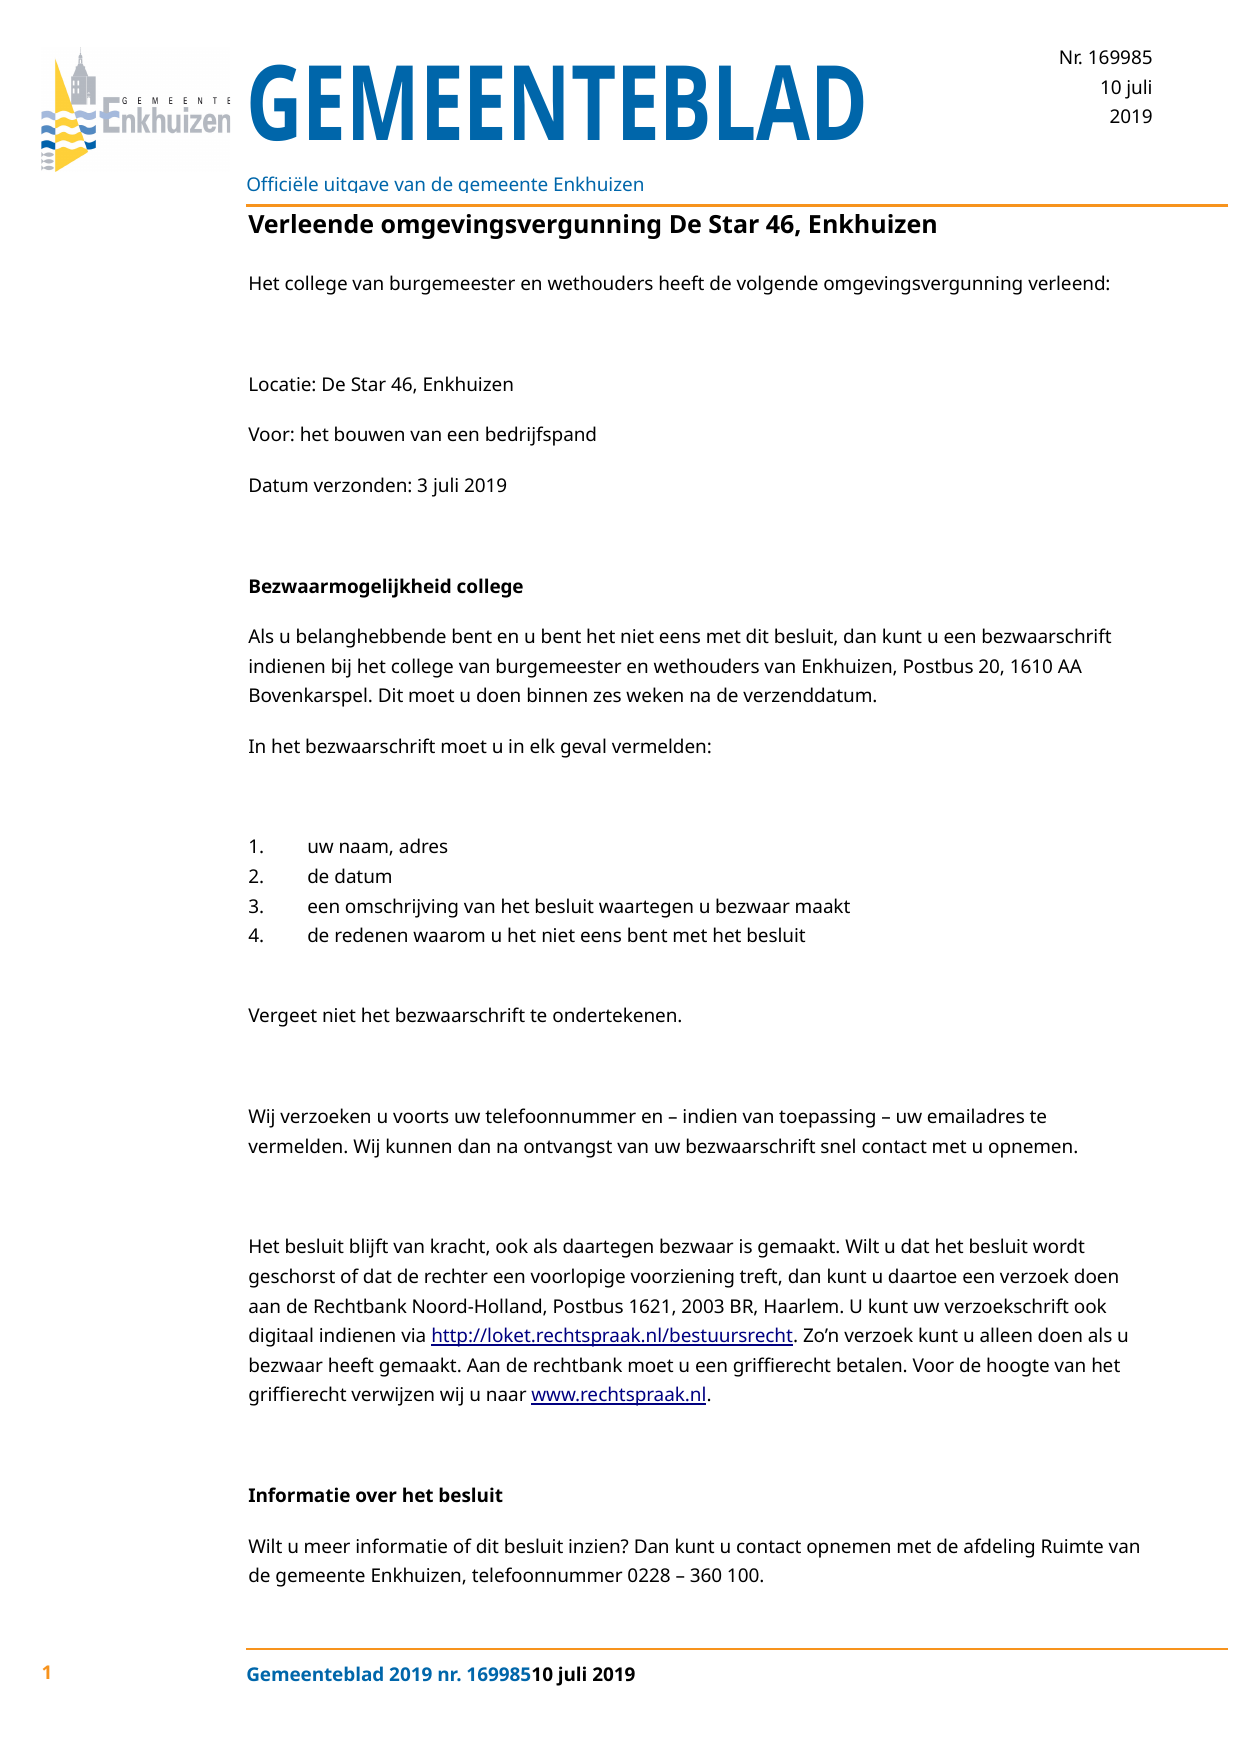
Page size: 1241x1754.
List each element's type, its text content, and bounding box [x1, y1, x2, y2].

text Als u belanghebbende bent en u bent het niet eens met dit besluit, dan kunt u een bezwaarschrift indienen bij het college van burgemeester en wethouders van Enkhuizen, Postbus 20, 1610 AA Bovenkarspel. Dit moet u doen binnen zes weken na de verzenddatum. [248, 623, 1152, 708]
list een omschrijving van het besluit waartegen u bezwaar maakt [248, 893, 1152, 918]
text Bezwaarmogelijkheid college [248, 573, 1152, 598]
list de datum [248, 863, 1152, 889]
text Verleende omgevingsvergunning De Star 46, Enkhuizen [248, 207, 1152, 241]
text Het besluit blijft van kracht, ook als daartegen bezwaar is gemaakt. Wilt u dat het besluit wordt geschorst of dat de rechter een voorlopige voorziening treft, dan kunt u daartoe een verzoek doen aan de Rechtbank Noord-Holland, Postbus 1621, 2003 BR, Haarlem. U kunt uw verzoekschrift ook digitaal indienen via http://loket.rechtspraak.nl/bestuursrecht. Zo’n verzoek kunt u alleen doen als u bezwaar heeft gemaakt. Aan de rechtbank moet u een griffierecht betalen. Voor de hoogte van het griffierecht verwijzen wij u naar www.rechtspraak.nl. [248, 1234, 1152, 1407]
text Wilt u meer informatie of dit besluit inzien? Dan kunt u contact opnemen met de afdeling Ruimte van de gemeente Enkhuizen, telefoonnummer 0228 – 360 100. [248, 1533, 1152, 1588]
text Vergeet niet het bezwaarschrift te ondertekenen. [248, 1002, 1152, 1028]
list uw naam, adres [248, 834, 1152, 859]
text In het bezwaarschrift moet u in elk geval vermelden: [248, 733, 1152, 758]
picture [41, 47, 231, 172]
text Datum verzonden: 3 juli 2019 [248, 472, 1152, 498]
text Het college van burgemeester en wethouders heeft de volgende omgevingsvergunning verleend: [248, 270, 1152, 296]
text Locatie: De Star 46, Enkhuizen [248, 371, 1152, 397]
text Voor: het bouwen van een bedrijfspand [248, 422, 1152, 447]
text Informatie over het besluit [248, 1482, 1152, 1508]
list de redenen waarom u het niet eens bent met het besluit [248, 922, 1152, 948]
text Wij verzoeken u voorts uw telefoonnummer en – indien van toepassing – uw emailadres te vermelden. Wij kunnen dan na ontvangst van uw bezwaarschrift snel contact met u opnemen. [248, 1103, 1152, 1158]
